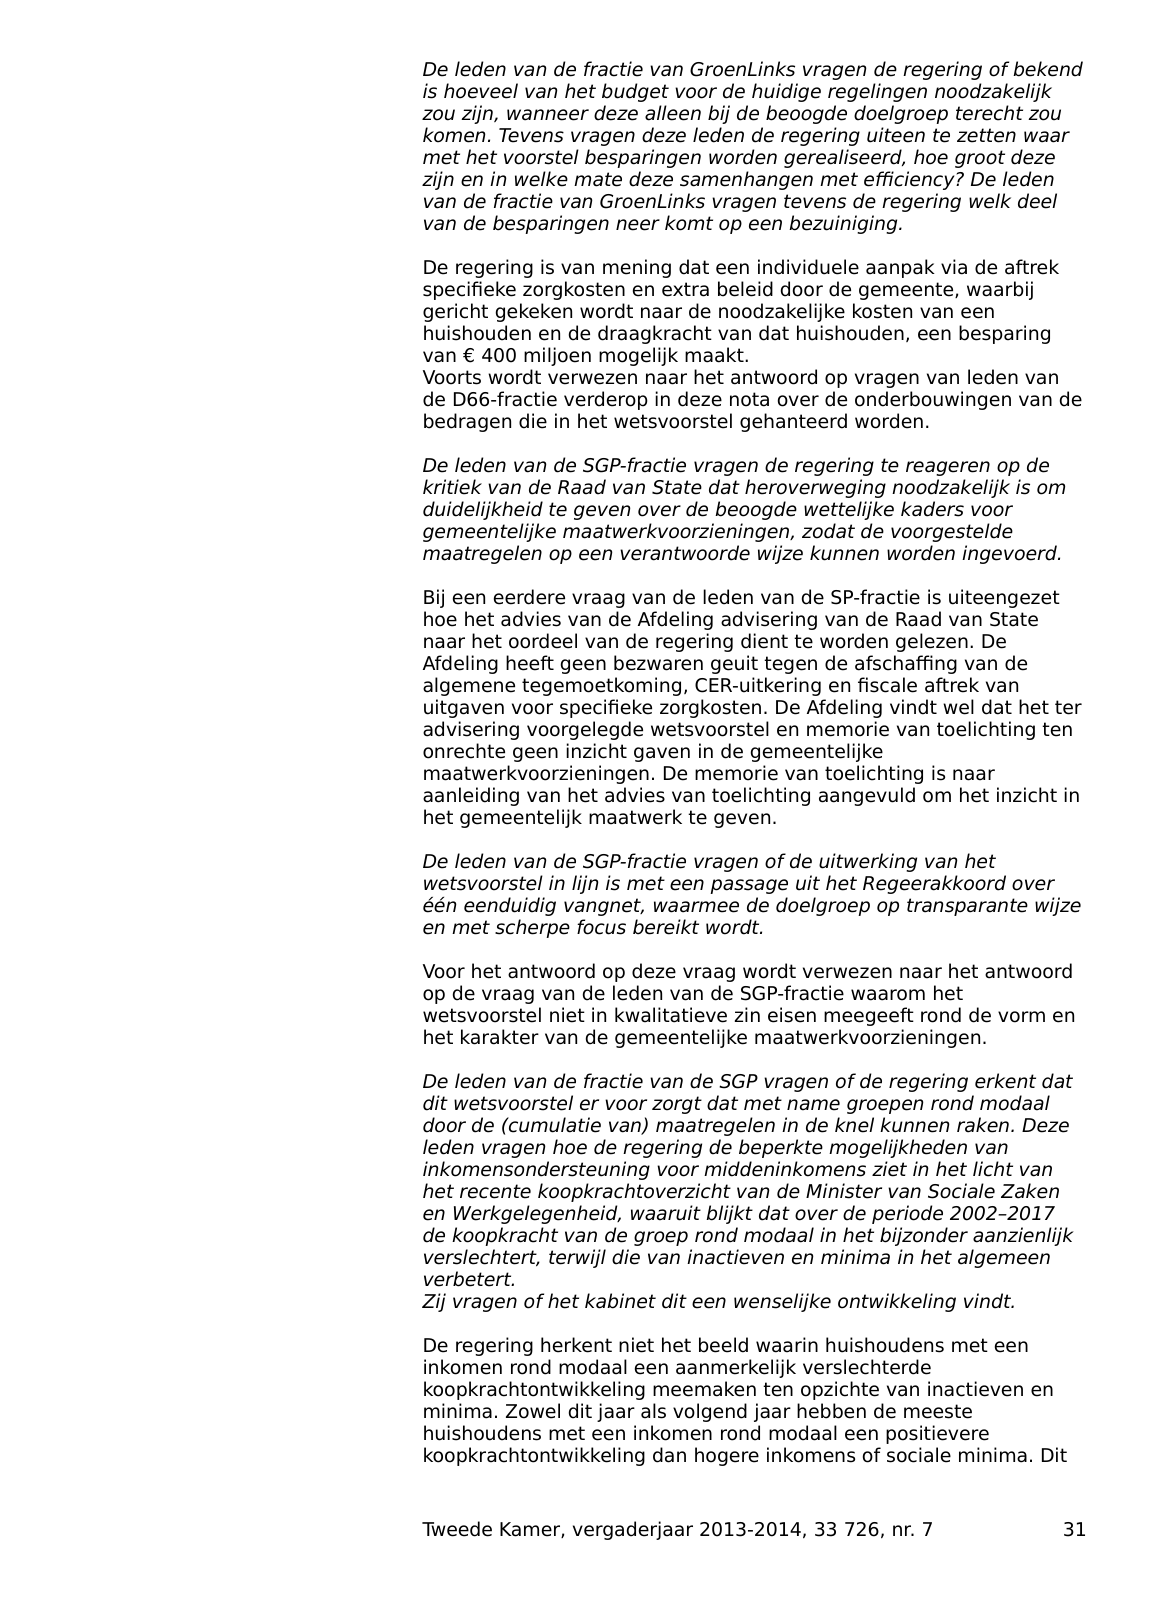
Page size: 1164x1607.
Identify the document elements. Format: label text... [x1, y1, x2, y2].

text De regering is van mening dat een individuele aanpak via de aftrek specifieke zorgkosten en extra beleid door de gemeente, waarbij gericht gekeken wordt naar de noodzakelijke kosten van een huishouden en de draagkracht van dat huishouden, een besparing van € 400 miljoen mogelijk maakt. [422, 257, 1087, 367]
text De regering herkent niet het beeld waarin huishoudens met een inkomen rond modaal een aanmerkelijk verslechterde koopkrachtontwikkeling meemaken ten opzichte van inactieven en minima. Zowel dit jaar als volgend jaar hebben de meeste huishoudens met een inkomen rond modaal een positievere koopkrachtontwikkeling dan hogere inkomens of sociale minima. Dit [422, 1335, 1087, 1467]
text Zij vragen of het kabinet dit een wenselijke ontwikkeling vindt. [422, 1291, 1087, 1313]
text Bij een eerdere vraag van de leden van de SP-fractie is uiteengezet hoe het advies van de Afdeling advisering van de Raad van State naar het oordeel van de regering dient te worden gelezen. De Afdeling heeft geen bezwaren geuit tegen de afschaffing van de algemene tegemoetkoming, CER-uitkering en fiscale aftrek van uitgaven voor specifieke zorgkosten. De Afdeling vindt wel dat het ter advisering voorgelegde wetsvoorstel en memorie van toelichting ten onrechte geen inzicht gaven in de gemeentelijke maatwerkvoorzieningen. De memorie van toelichting is naar aanleiding van het advies van toelichting aangevuld om het inzicht in het gemeentelijk maatwerk te geven. [422, 587, 1087, 829]
text De leden van de fractie van de SGP vragen of de regering erkent dat dit wetsvoorstel er voor zorgt dat met name groepen rond modaal door de (cumulatie van) maatregelen in de knel kunnen raken. Deze leden vragen hoe de regering de beperkte mogelijkheden van inkomensondersteuning voor middeninkomens ziet in het licht van het recente koopkrachtoverzicht van de Minister van Sociale Zaken en Werkgelegenheid, waaruit blijkt dat over de periode 2002–2017 de koopkracht van de groep rond modaal in het bijzonder aanzienlijk verslechtert, terwijl die van inactieven en minima in het algemeen verbetert. [422, 1071, 1087, 1291]
text De leden van de SGP-fractie vragen de regering te reageren op de kritiek van de Raad van State dat heroverweging noodzakelijk is om duidelijkheid te geven over de beoogde wettelijke kaders voor gemeentelijke maatwerkvoorzieningen, zodat de voorgestelde maatregelen op een verantwoorde wijze kunnen worden ingevoerd. [422, 455, 1087, 565]
text De leden van de SGP-fractie vragen of de uitwerking van het wetsvoorstel in lijn is met een passage uit het Regeerakkoord over één eenduidig vangnet, waarmee de doelgroep op transparante wijze en met scherpe focus bereikt wordt. [422, 851, 1087, 939]
text Voorts wordt verwezen naar het antwoord op vragen van leden van de D66-fractie verderop in deze nota over de onderbouwingen van de bedragen die in het wetsvoorstel gehanteerd worden. [422, 367, 1087, 433]
text Voor het antwoord op deze vraag wordt verwezen naar het antwoord op de vraag van de leden van de SGP-fractie waarom het wetsvoorstel niet in kwalitatieve zin eisen meegeeft rond de vorm en het karakter van de gemeentelijke maatwerkvoorzieningen. [422, 961, 1087, 1049]
text De leden van de fractie van GroenLinks vragen de regering of bekend is hoeveel van het budget voor de huidige regelingen noodzakelijk zou zijn, wanneer deze alleen bij de beoogde doelgroep terecht zou komen. Tevens vragen deze leden de regering uiteen te zetten waar met het voorstel besparingen worden gerealiseerd, hoe groot deze zijn en in welke mate deze samenhangen met efficiency? De leden van de fractie van GroenLinks vragen tevens de regering welk deel van de besparingen neer komt op een bezuiniging. [422, 59, 1087, 235]
